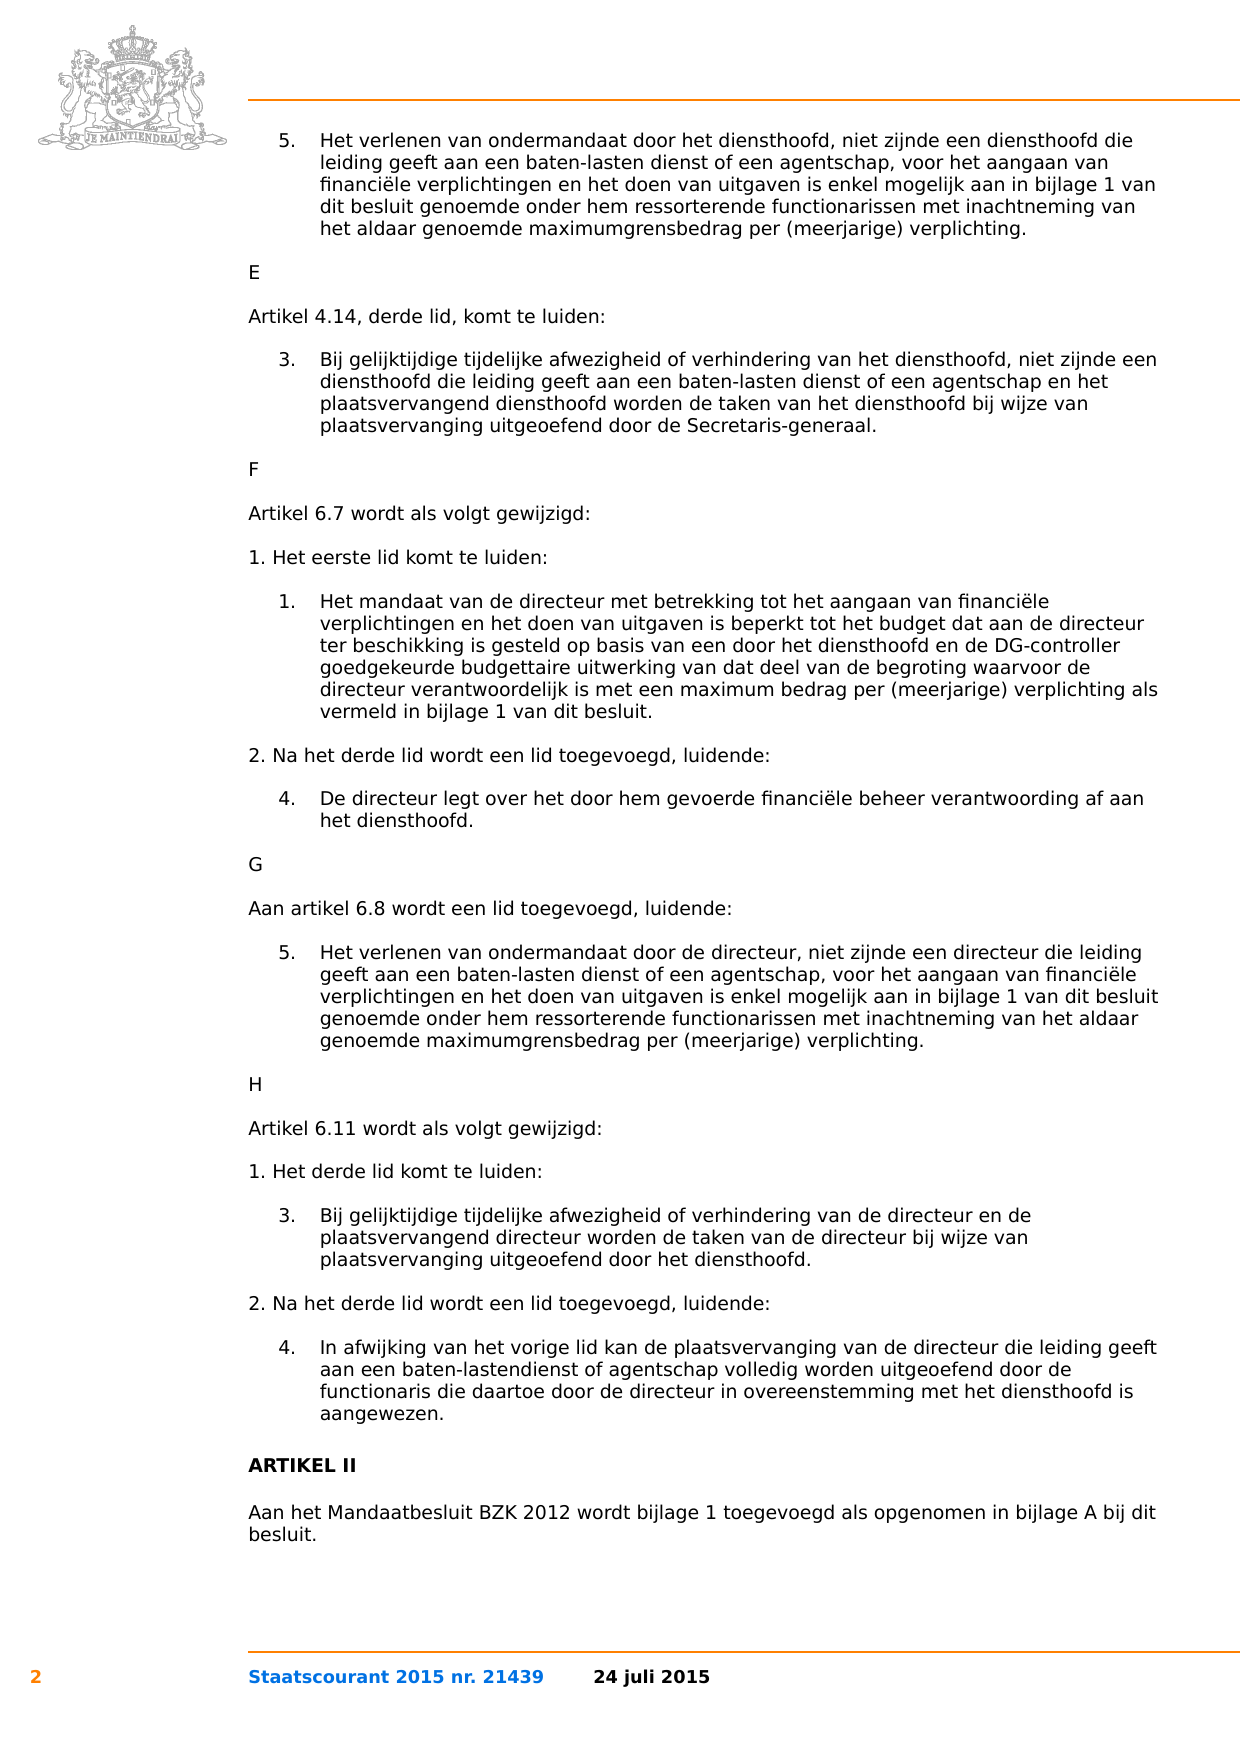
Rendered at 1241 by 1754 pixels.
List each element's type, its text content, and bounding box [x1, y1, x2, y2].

text F [248, 459, 1163, 481]
text 5. Het verlenen van ondermandaat door het diensthoofd, niet zijnde een diensthoofd die leiding geeft aan een baten-lasten dienst of een agentschap, voor het aangaan van financiële verplichtingen en het doen van uitgaven is enkel mogelijk aan in bijlage 1 van dit besluit genoemde onder hem ressorterende functionarissen met inachtneming van het aldaar genoemde maximumgrensbedrag per (meerjarige) verplichting. [278, 130, 1163, 240]
text 5. Het verlenen van ondermandaat door de directeur, niet zijnde een directeur die leiding geeft aan een baten-lasten dienst of een agentschap, voor het aangaan van financiële verplichtingen en het doen van uitgaven is enkel mogelijk aan in bijlage 1 van dit besluit genoemde onder hem ressorterende functionarissen met inachtneming van het aldaar genoemde maximumgrensbedrag per (meerjarige) verplichting. [278, 942, 1163, 1052]
text H [248, 1074, 1163, 1096]
text 1. Het derde lid komt te luiden: [248, 1161, 1163, 1183]
text E [248, 262, 1163, 284]
text G [248, 854, 1163, 876]
text 4. De directeur legt over het door hem gevoerde financiële beheer verantwoording af aan het diensthoofd. [278, 788, 1163, 832]
picture [38, 25, 227, 150]
text 3. Bij gelijktijdige tijdelijke afwezigheid of verhindering van de directeur en de plaatsvervangend directeur worden de taken van de directeur bij wijze van plaatsvervanging uitgeoefend door het diensthoofd. [278, 1205, 1163, 1271]
text 3. Bij gelijktijdige tijdelijke afwezigheid of verhindering van het diensthoofd, niet zijnde een diensthoofd die leiding geeft aan een baten-lasten dienst of een agentschap en het plaatsvervangend diensthoofd worden de taken van het diensthoofd bij wijze van plaatsvervanging uitgeoefend door de Secretaris-generaal. [278, 349, 1163, 437]
text 4. In afwijking van het vorige lid kan de plaatsvervanging van de directeur die leiding geeft aan een baten-lastendienst of agentschap volledig worden uitgeoefend door de functionaris die daartoe door de directeur in overeenstemming met het diensthoofd is aangewezen. [278, 1337, 1163, 1425]
text Artikel 6.11 wordt als volgt gewijzigd: [248, 1117, 1163, 1139]
text Aan artikel 6.8 wordt een lid toegevoegd, luidende: [248, 898, 1163, 920]
text 1. Het mandaat van de directeur met betrekking tot het aangaan van financiële verplichtingen en het doen van uitgaven is beperkt tot het budget dat aan de directeur ter beschikking is gesteld op basis van een door het diensthoofd en de DG-controller goedgekeurde budgettaire uitwerking van dat deel van de begroting waarvoor de directeur verantwoordelijk is met een maximum bedrag per (meerjarige) verplichting als vermeld in bijlage 1 van dit besluit. [278, 591, 1163, 723]
text 2. Na het derde lid wordt een lid toegevoegd, luidende: [248, 1293, 1163, 1315]
text Artikel 4.14, derde lid, komt te luiden: [248, 306, 1163, 327]
text Artikel 6.7 wordt als volgt gewijzigd: [248, 503, 1163, 525]
text 2. Na het derde lid wordt een lid toegevoegd, luidende: [248, 744, 1163, 766]
text Aan het Mandaatbesluit BZK 2012 wordt bijlage 1 toegevoegd als opgenomen in bijlage A bij dit besluit. [248, 1502, 1163, 1546]
subtitle ARTIKEL II [248, 1455, 1163, 1477]
text 1. Het eerste lid komt te luiden: [248, 547, 1163, 569]
